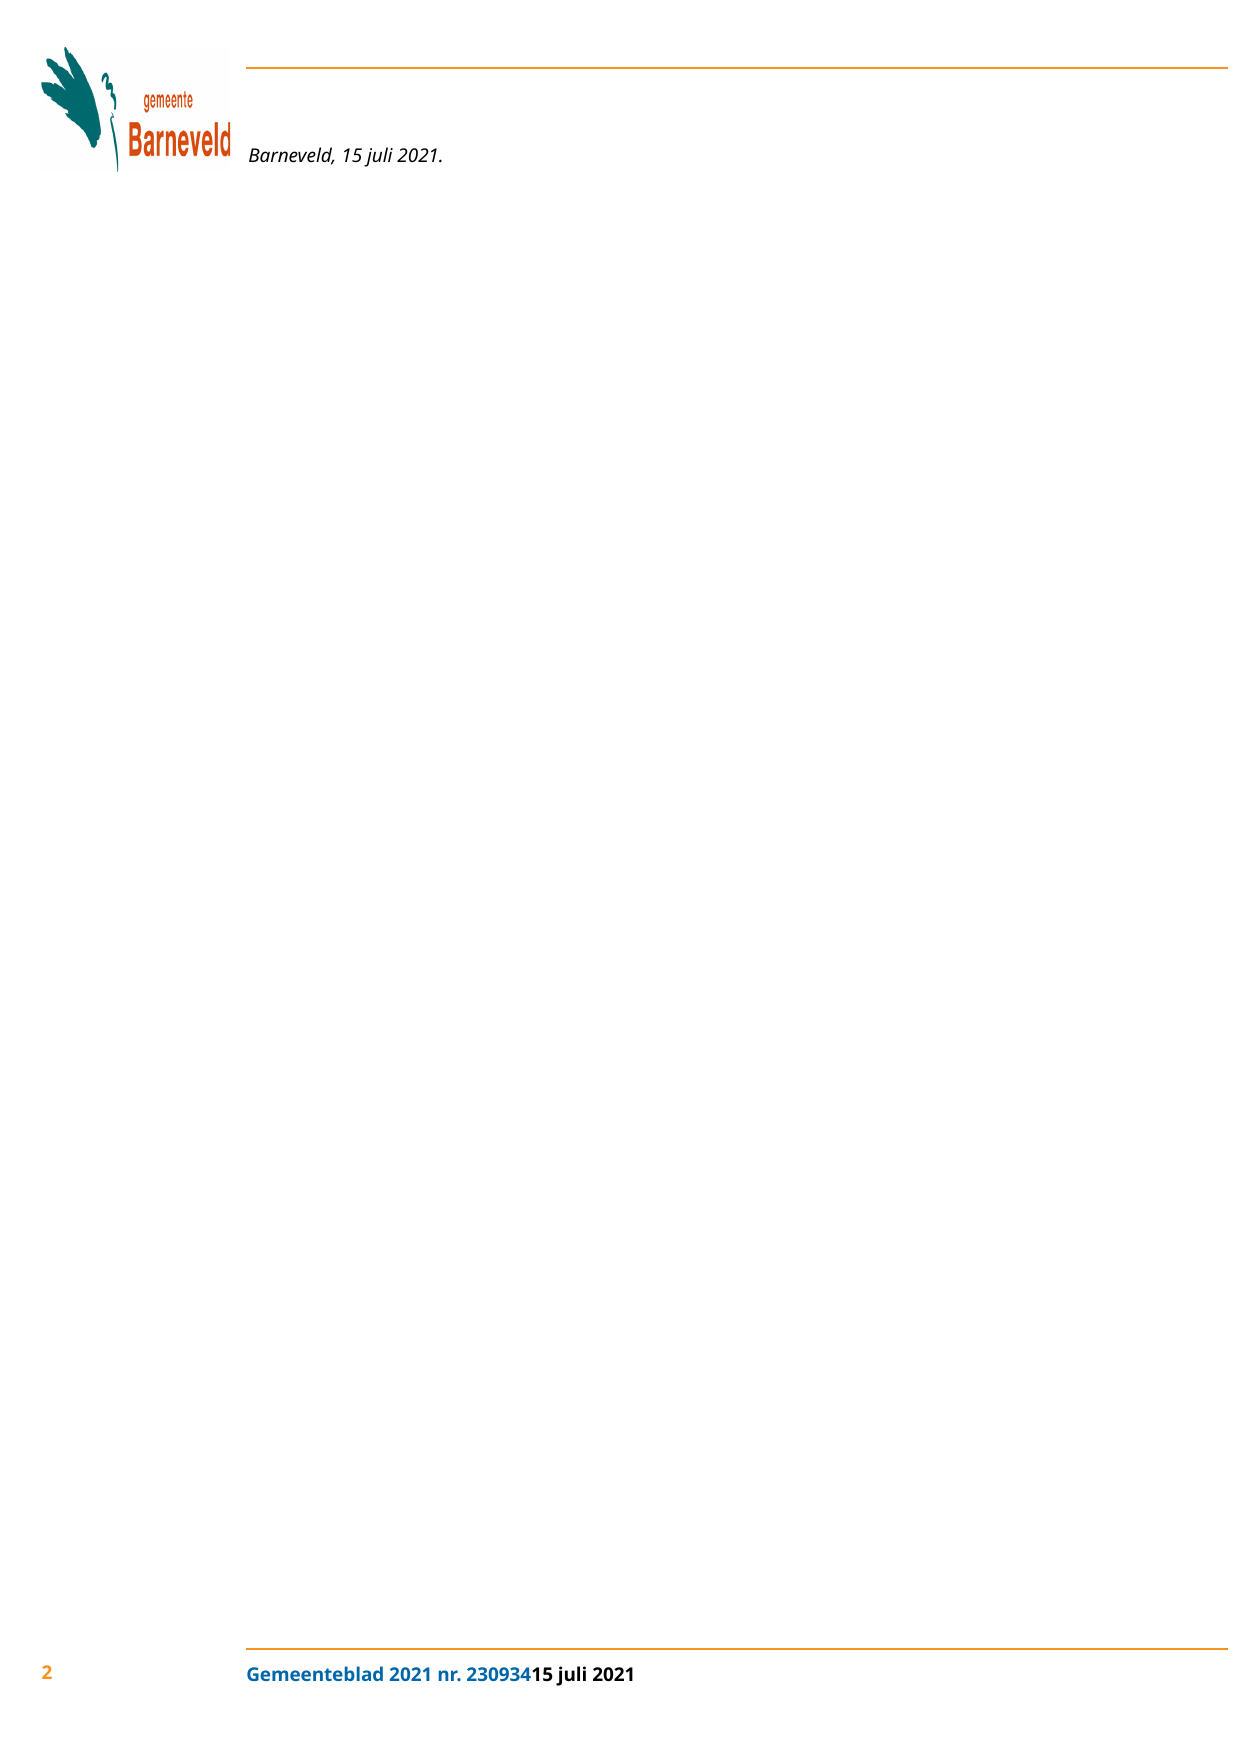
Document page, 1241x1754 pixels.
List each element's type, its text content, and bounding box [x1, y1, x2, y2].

picture [41, 47, 231, 172]
text Barneveld, 15 juli 2021. [248, 143, 1152, 168]
